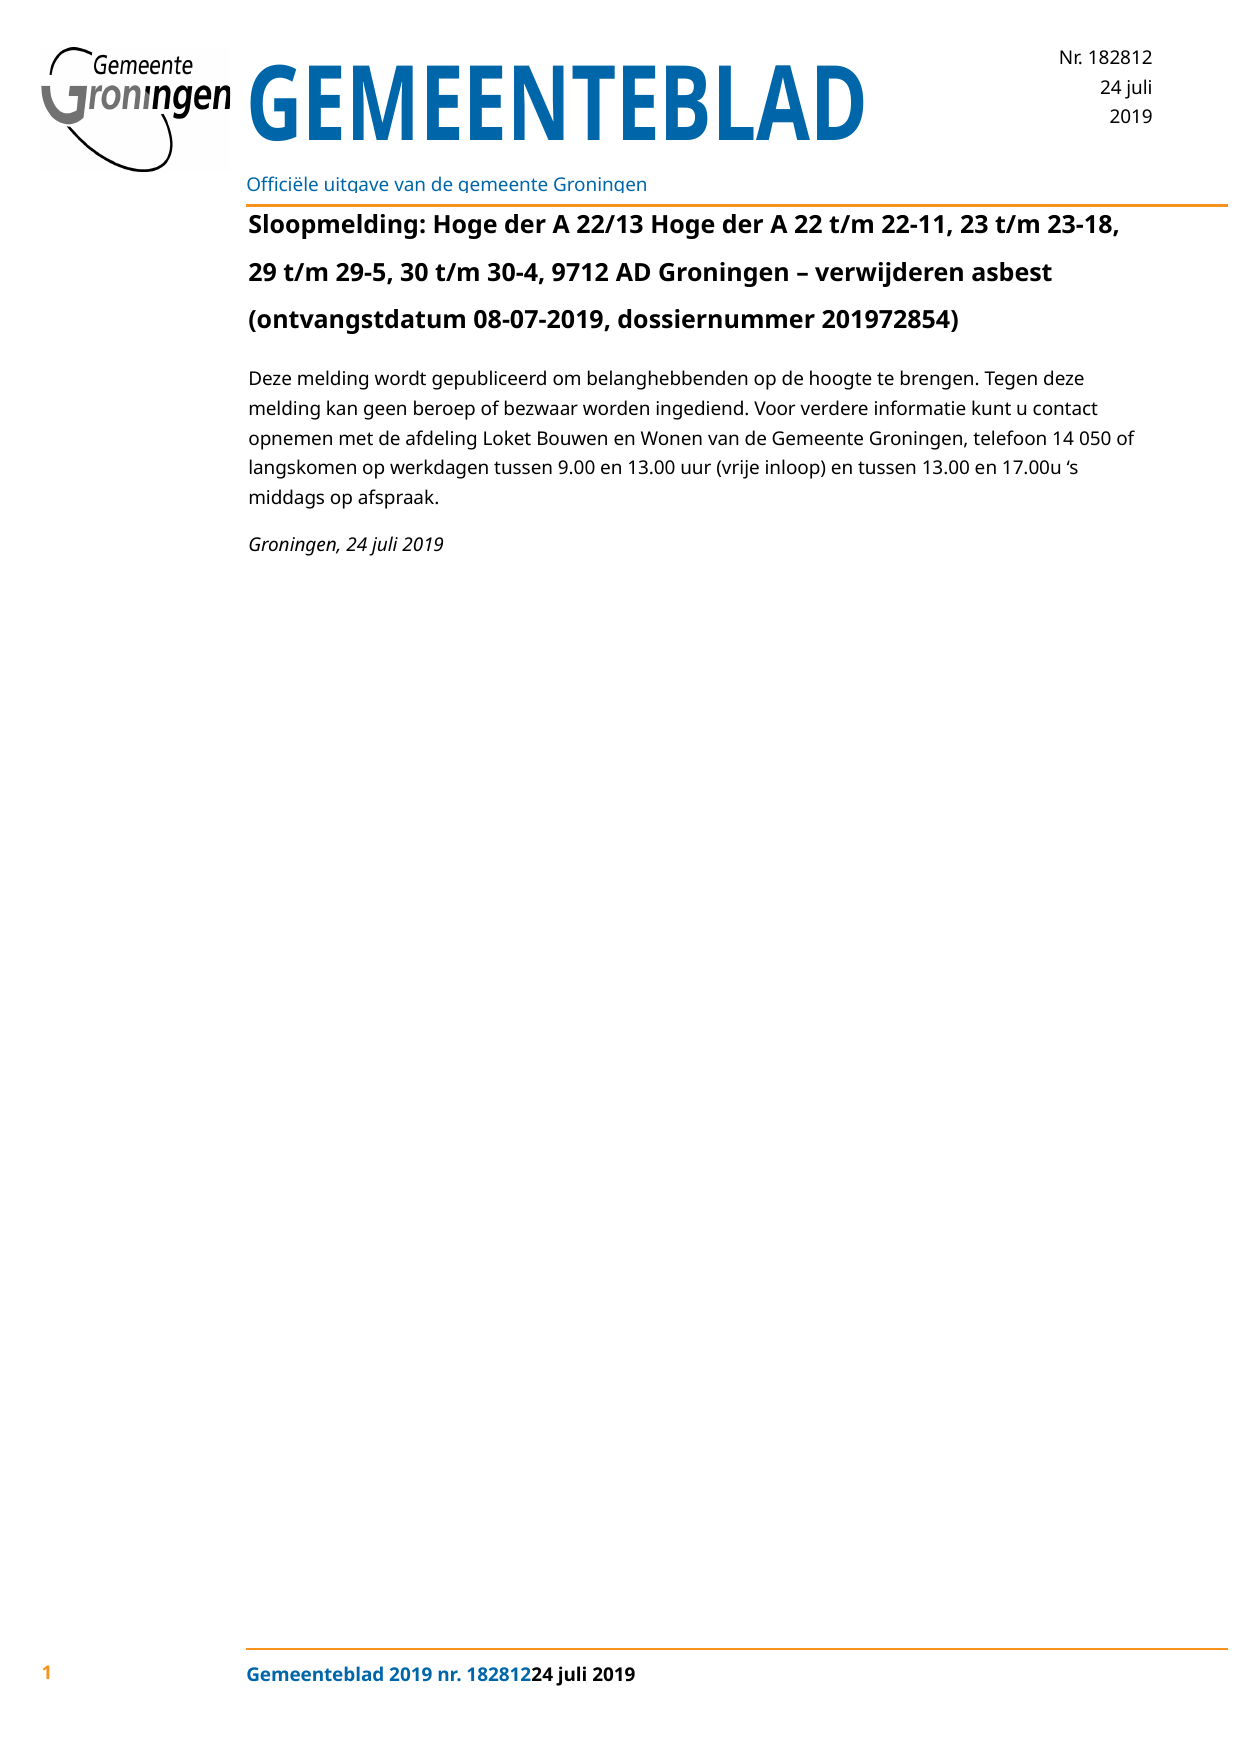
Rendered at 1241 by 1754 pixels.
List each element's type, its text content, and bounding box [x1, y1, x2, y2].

text Groningen, 24 juli 2019 [248, 532, 1152, 557]
text Sloopmelding: Hoge der A 22/13 Hoge der A 22 t/m 22-11, 23 t/m 23-18, 29 t/m 29-5, 30 t/m 30-4, 9712 AD Groningen – verwijderen asbest (ontvangstdatum 08-07-2019, dossiernummer 201972854) [248, 207, 1152, 336]
text Deze melding wordt gepubliceerd om belanghebbenden op de hoogte te brengen. Tegen deze melding kan geen beroep of bezwaar worden ingediend. Voor verdere informatie kunt u contact opnemen met de afdeling Loket Bouwen en Wonen van de Gemeente Groningen, telefoon 14 050 of langskomen op werkdagen tussen 9.00 en 13.00 uur (vrije inloop) en tussen 13.00 en 17.00u ‘s middags op afspraak. [248, 366, 1152, 509]
picture [41, 47, 231, 172]
